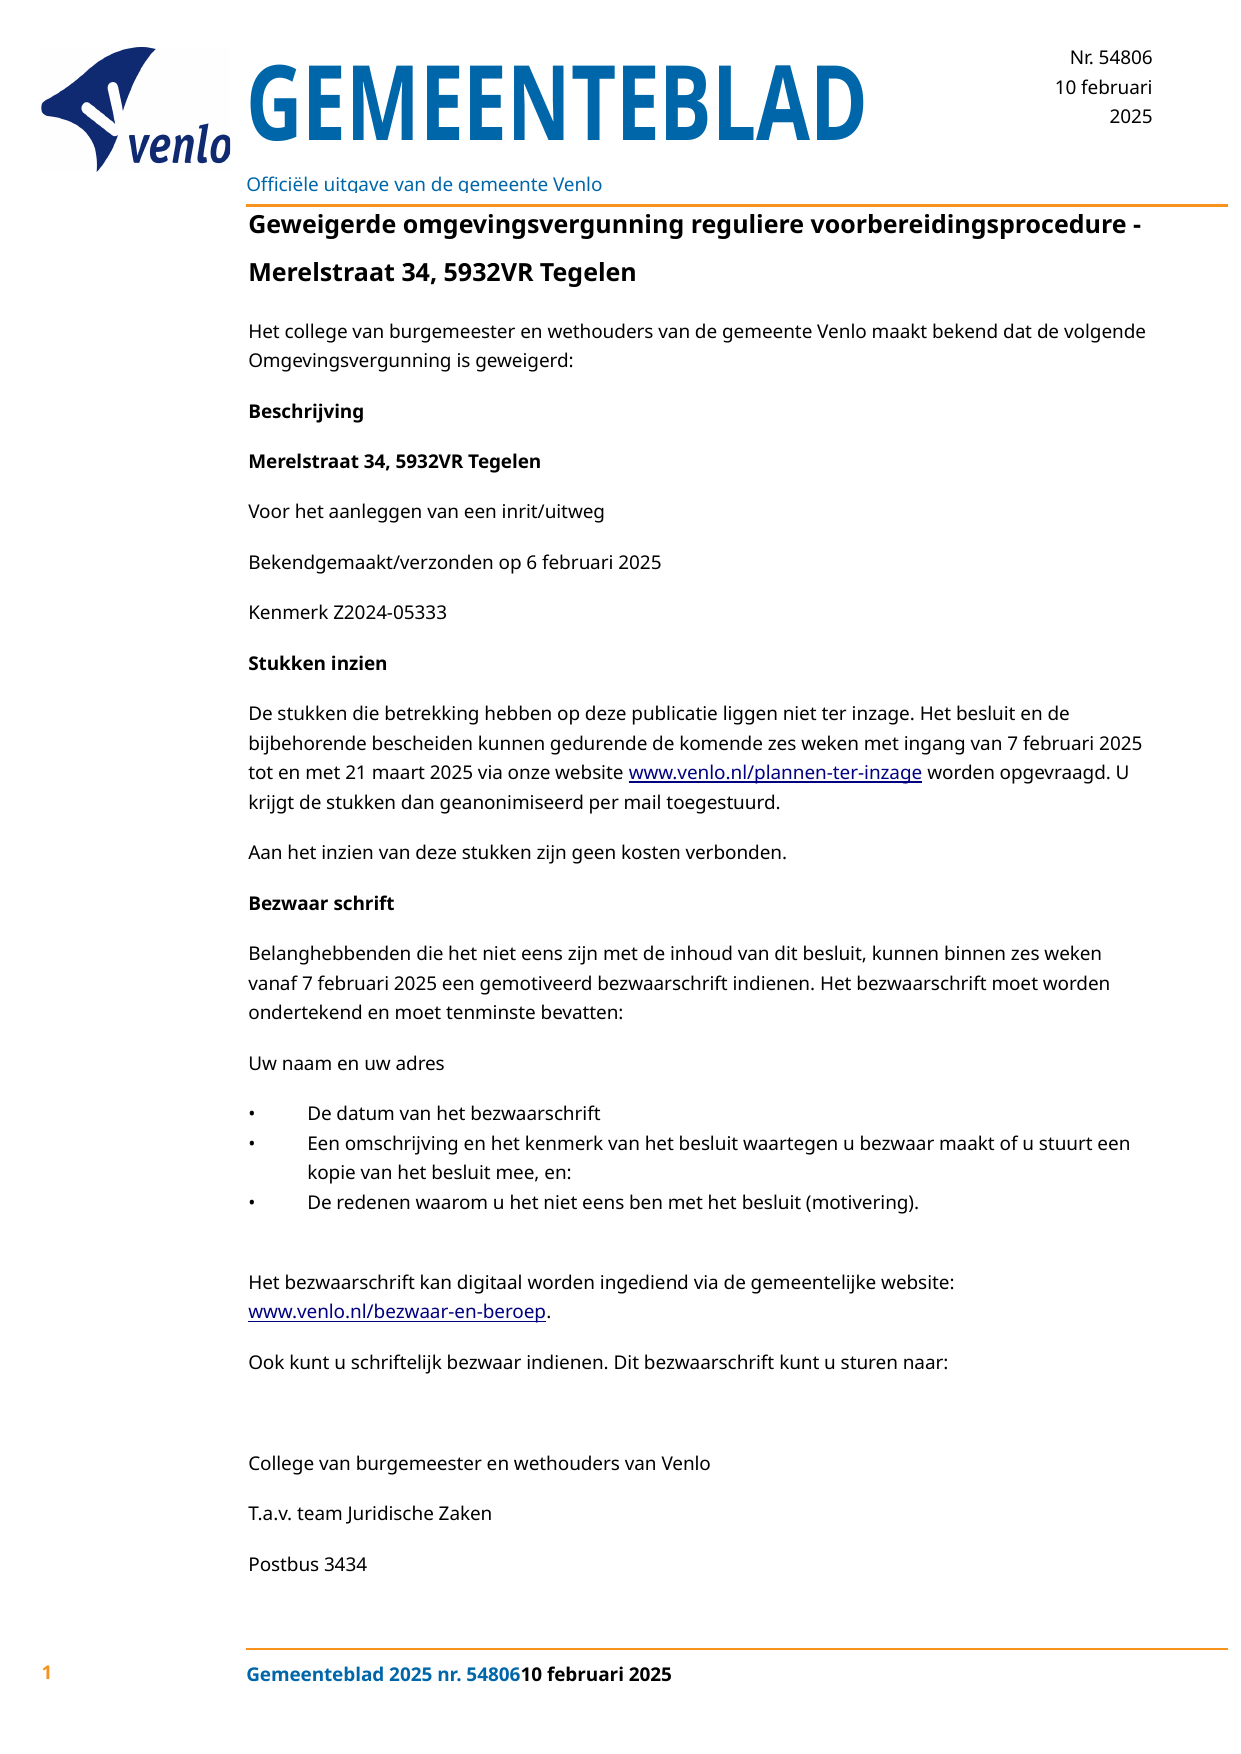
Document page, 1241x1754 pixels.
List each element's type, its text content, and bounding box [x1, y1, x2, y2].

text Merelstraat 34, 5932VR Tegelen [248, 448, 1152, 474]
text Ook kunt u schriftelijk bezwaar indienen. Dit bezwaarschrift kunt u sturen naar: [248, 1349, 1152, 1375]
text T.a.v. team Juridische Zaken [248, 1500, 1152, 1526]
text Bezwaar schrift [248, 890, 1152, 916]
text Belanghebbenden die het niet eens zijn met de inhoud van dit besluit, kunnen binnen zes weken vanaf 7 februari 2025 een gemotiveerd bezwaarschrift indienen. Het bezwaarschrift moet worden ondertekend en moet tenminste bevatten: [248, 940, 1152, 1025]
text Stukken inzien [248, 650, 1152, 676]
picture [41, 47, 231, 172]
text Postbus 3434 [248, 1551, 1152, 1577]
text De stukken die betrekking hebben op deze publicatie liggen niet ter inzage. Het besluit en de bijbehorende bescheiden kunnen gedurende de komende zes weken met ingang van 7 februari 2025 tot en met 21 maart 2025 via onze website www.venlo.nl/plannen-ter-inzage worden opgevraagd. U krijgt de stukken dan geanonimiseerd per mail toegestuurd. [248, 700, 1152, 815]
list De datum van het bezwaarschrift [248, 1100, 1152, 1126]
text Voor het aanleggen van een inrit/uitweg [248, 499, 1152, 524]
text Het bezwaarschrift kan digitaal worden ingediend via de gemeentelijke website: www.venlo.nl/bezwaar-en-beroep. [248, 1269, 1152, 1324]
text Kenmerk Z2024-05333 [248, 599, 1152, 625]
text Uw naam en uw adres [248, 1050, 1152, 1076]
text Bekendgemaakt/verzonden op 6 februari 2025 [248, 549, 1152, 575]
list De redenen waarom u het niet eens ben met het besluit (motivering). [248, 1189, 1152, 1215]
text Beschrijving [248, 398, 1152, 424]
text Het college van burgemeester en wethouders van de gemeente Venlo maakt bekend dat de volgende Omgevingsvergunning is geweigerd: [248, 318, 1152, 373]
text Geweigerde omgevingsvergunning reguliere voorbereidingsprocedure - Merelstraat 34, 5932VR Tegelen [248, 207, 1152, 288]
text College van burgemeester en wethouders van Venlo [248, 1450, 1152, 1476]
list Een omschrijving en het kenmerk van het besluit waartegen u bezwaar maakt of u stuurt een kopie van het besluit mee, en: [248, 1130, 1152, 1185]
text Aan het inzien van deze stukken zijn geen kosten verbonden. [248, 839, 1152, 865]
